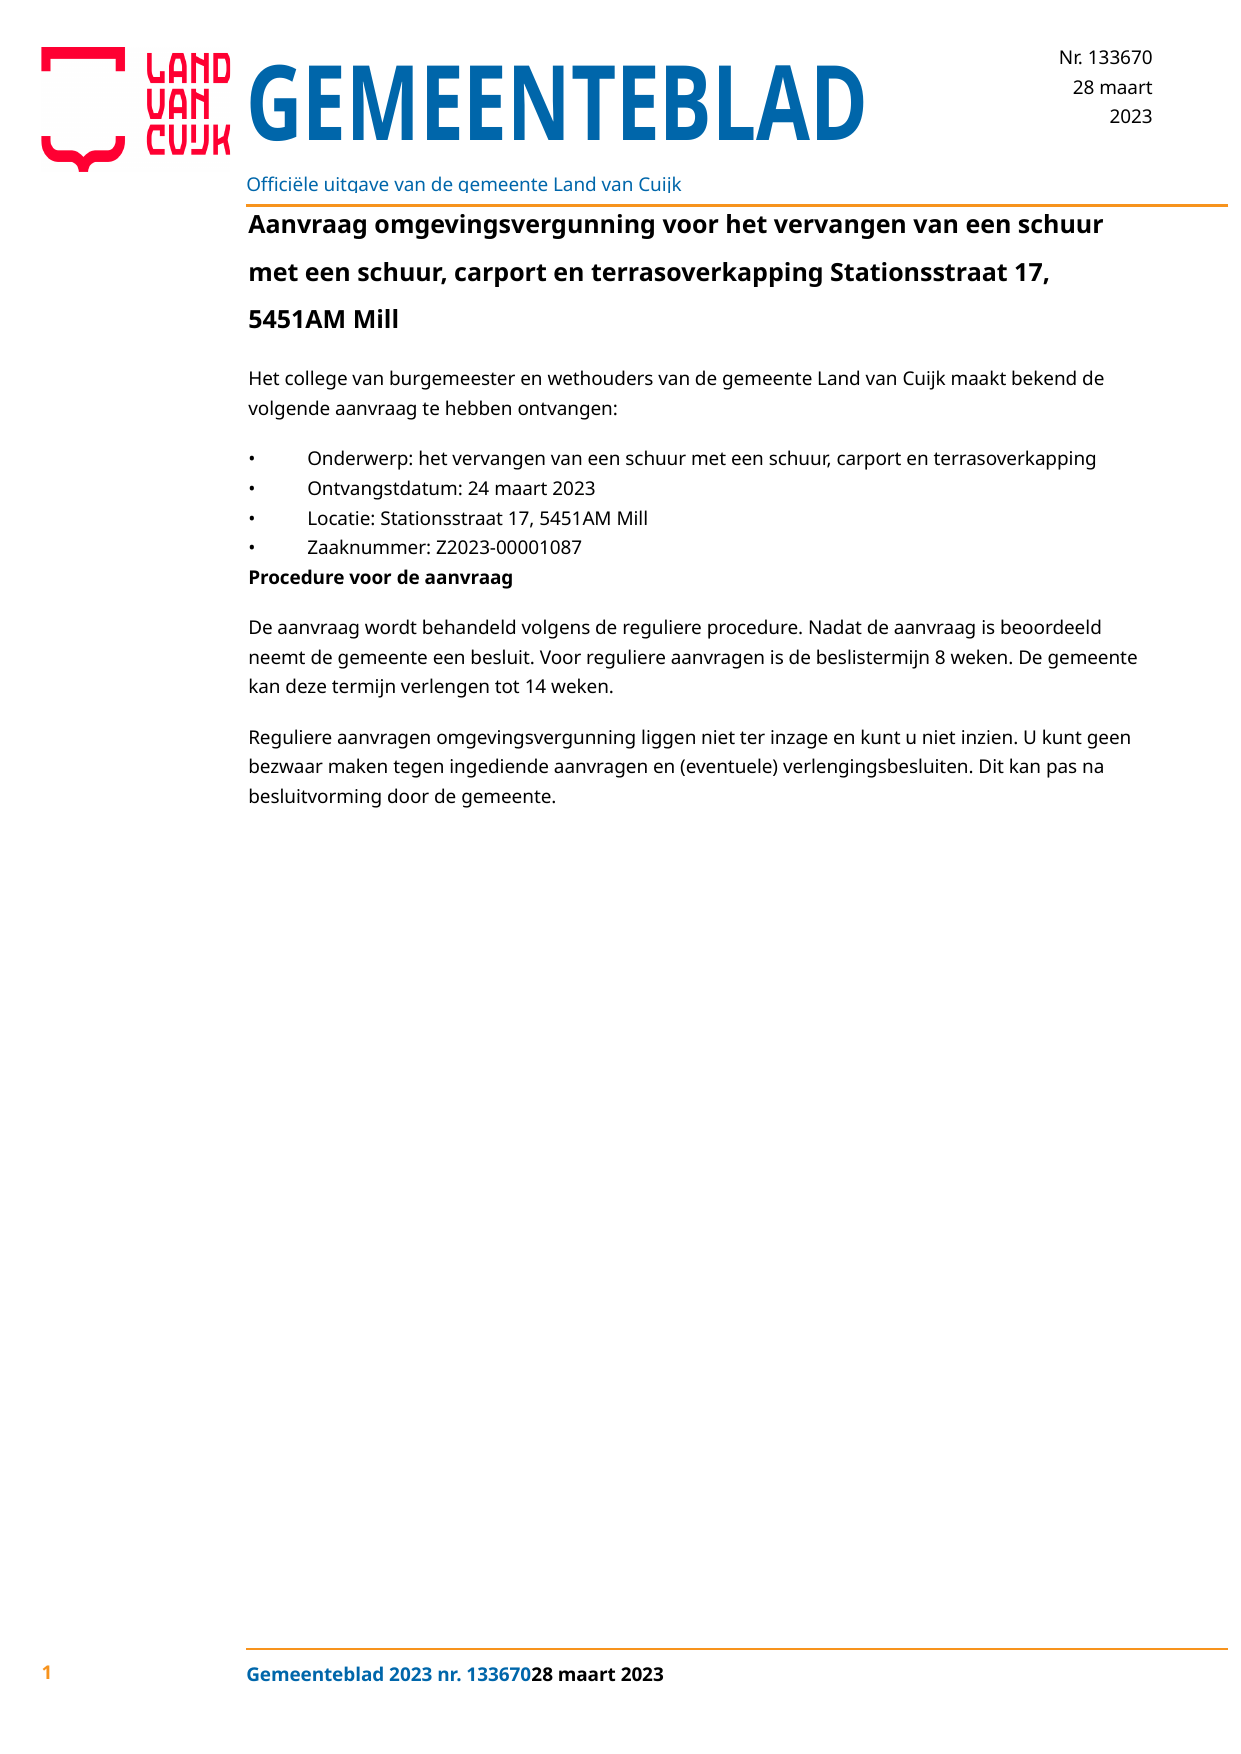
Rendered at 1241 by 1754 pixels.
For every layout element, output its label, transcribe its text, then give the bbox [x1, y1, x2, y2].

text Reguliere aanvragen omgevingsvergunning liggen niet ter inzage en kunt u niet inzien. U kunt geen bezwaar maken tegen ingediende aanvragen en (eventuele) verlengingsbesluiten. Dit kan pas na besluitvorming door de gemeente. [248, 724, 1152, 809]
text Het college van burgemeester en wethouders van de gemeente Land van Cuijk maakt bekend de volgende aanvraag te hebben ontvangen: [248, 366, 1152, 421]
picture [41, 47, 231, 172]
text De aanvraag wordt behandeld volgens de reguliere procedure. Nadat de aanvraag is beoordeeld neemt de gemeente een besluit. Voor reguliere aanvragen is de beslistermijn 8 weken. De gemeente kan deze termijn verlengen tot 14 weken. [248, 614, 1152, 699]
text Aanvraag omgevingsvergunning voor het vervangen van een schuur met een schuur, carport en terrasoverkapping Stationsstraat 17, 5451AM Mill [248, 207, 1152, 336]
list Zaaknummer: Z2023-00001087 [248, 534, 1152, 560]
text Procedure voor de aanvraag [248, 564, 1152, 589]
list Ontvangstdatum: 24 maart 2023 [248, 475, 1152, 501]
list Onderwerp: het vervangen van een schuur met een schuur, carport en terrasoverkapping [248, 446, 1152, 471]
list Locatie: Stationsstraat 17, 5451AM Mill [248, 505, 1152, 530]
